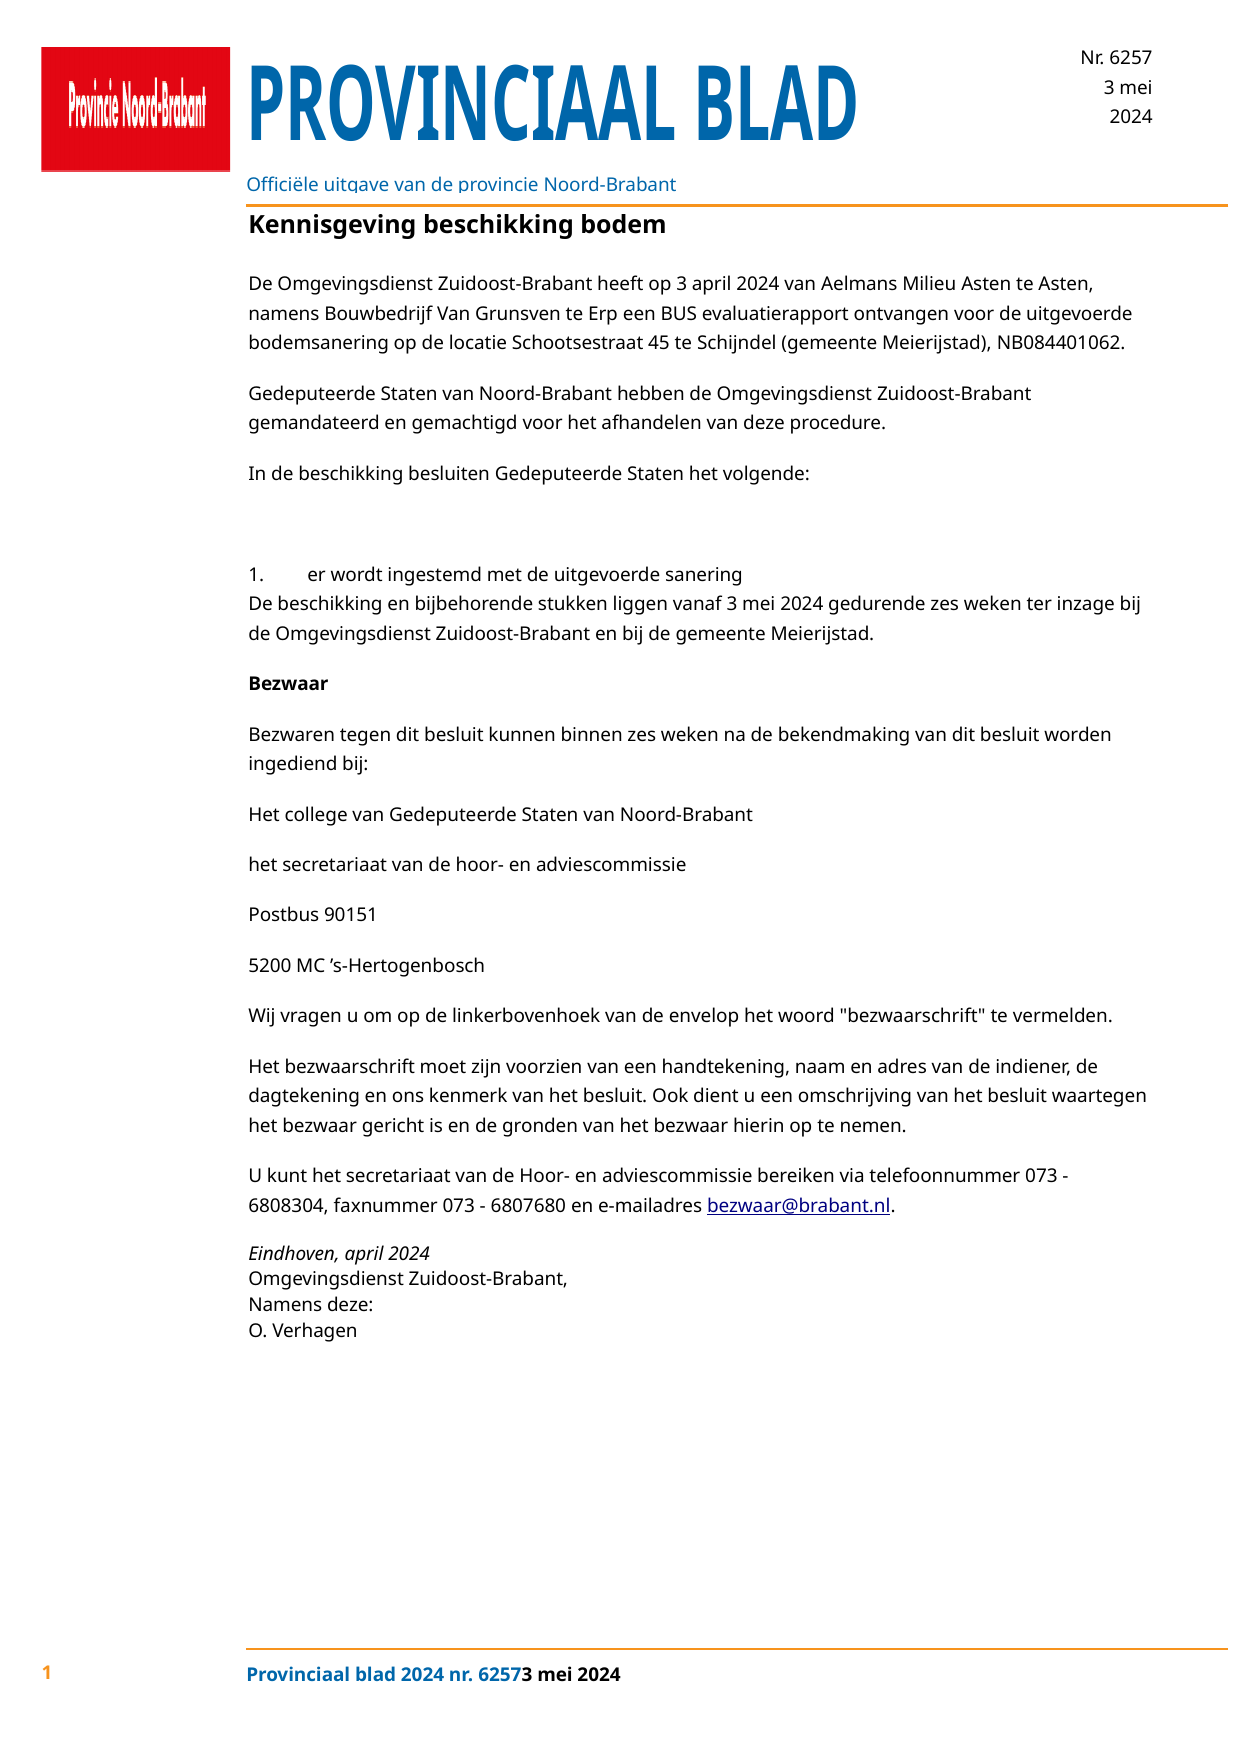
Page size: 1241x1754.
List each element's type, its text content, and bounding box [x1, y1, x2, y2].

picture [41, 47, 231, 172]
text Namens deze: [248, 1291, 1152, 1317]
text Bezwaren tegen dit besluit kunnen binnen zes weken na de bekendmaking van dit besluit worden ingediend bij: [248, 721, 1152, 776]
text U kunt het secretariaat van de Hoor- en adviescommissie bereiken via telefoonnummer 073 - 6808304, faxnummer 073 - 6807680 en e-mailadres bezwaar@brabant.nl. [248, 1162, 1152, 1218]
text De beschikking en bijbehorende stukken liggen vanaf 3 mei 2024 gedurende zes weken ter inzage bij de Omgevingsdienst Zuidoost-Brabant en bij de gemeente Meierijstad. [248, 590, 1152, 646]
text In de beschikking besluiten Gedeputeerde Staten het volgende: [248, 460, 1152, 486]
text Het bezwaarschrift moet zijn voorzien van een handtekening, naam en adres van de indiener, de dagtekening en ons kenmerk van het besluit. Ook dient u een omschrijving van het besluit waartegen het bezwaar gericht is en de gronden van het bezwaar hierin op te nemen. [248, 1053, 1152, 1138]
text 5200 MC ’s-Hertogenbosch [248, 952, 1152, 978]
text het secretariaat van de hoor- en adviescommissie [248, 851, 1152, 877]
text Bezwaar [248, 670, 1152, 696]
text Wij vragen u om op de linkerbovenhoek van de envelop het woord "bezwaarschrift" te vermelden. [248, 1002, 1152, 1028]
text Kennisgeving beschikking bodem [248, 207, 1152, 241]
text Omgevingsdienst Zuidoost-Brabant, [248, 1266, 1152, 1291]
text Het college van Gedeputeerde Staten van Noord-Brabant [248, 801, 1152, 826]
text Postbus 90151 [248, 902, 1152, 927]
text Eindhoven, april 2024 [248, 1240, 1152, 1266]
text De Omgevingsdienst Zuidoost-Brabant heeft op 3 april 2024 van Aelmans Milieu Asten te Asten, namens Bouwbedrijf Van Grunsven te Erp een BUS evaluatierapport ontvangen voor de uitgevoerde bodemsanering op de locatie Schootsestraat 45 te Schijndel (gemeente Meierijstad), NB084401062. [248, 270, 1152, 355]
text O. Verhagen [248, 1317, 1152, 1343]
list er wordt ingestemd met de uitgevoerde sanering [248, 561, 1152, 586]
text Gedeputeerde Staten van Noord-Brabant hebben de Omgevingsdienst Zuidoost-Brabant gemandateerd en gemachtigd voor het afhandelen van deze procedure. [248, 380, 1152, 435]
